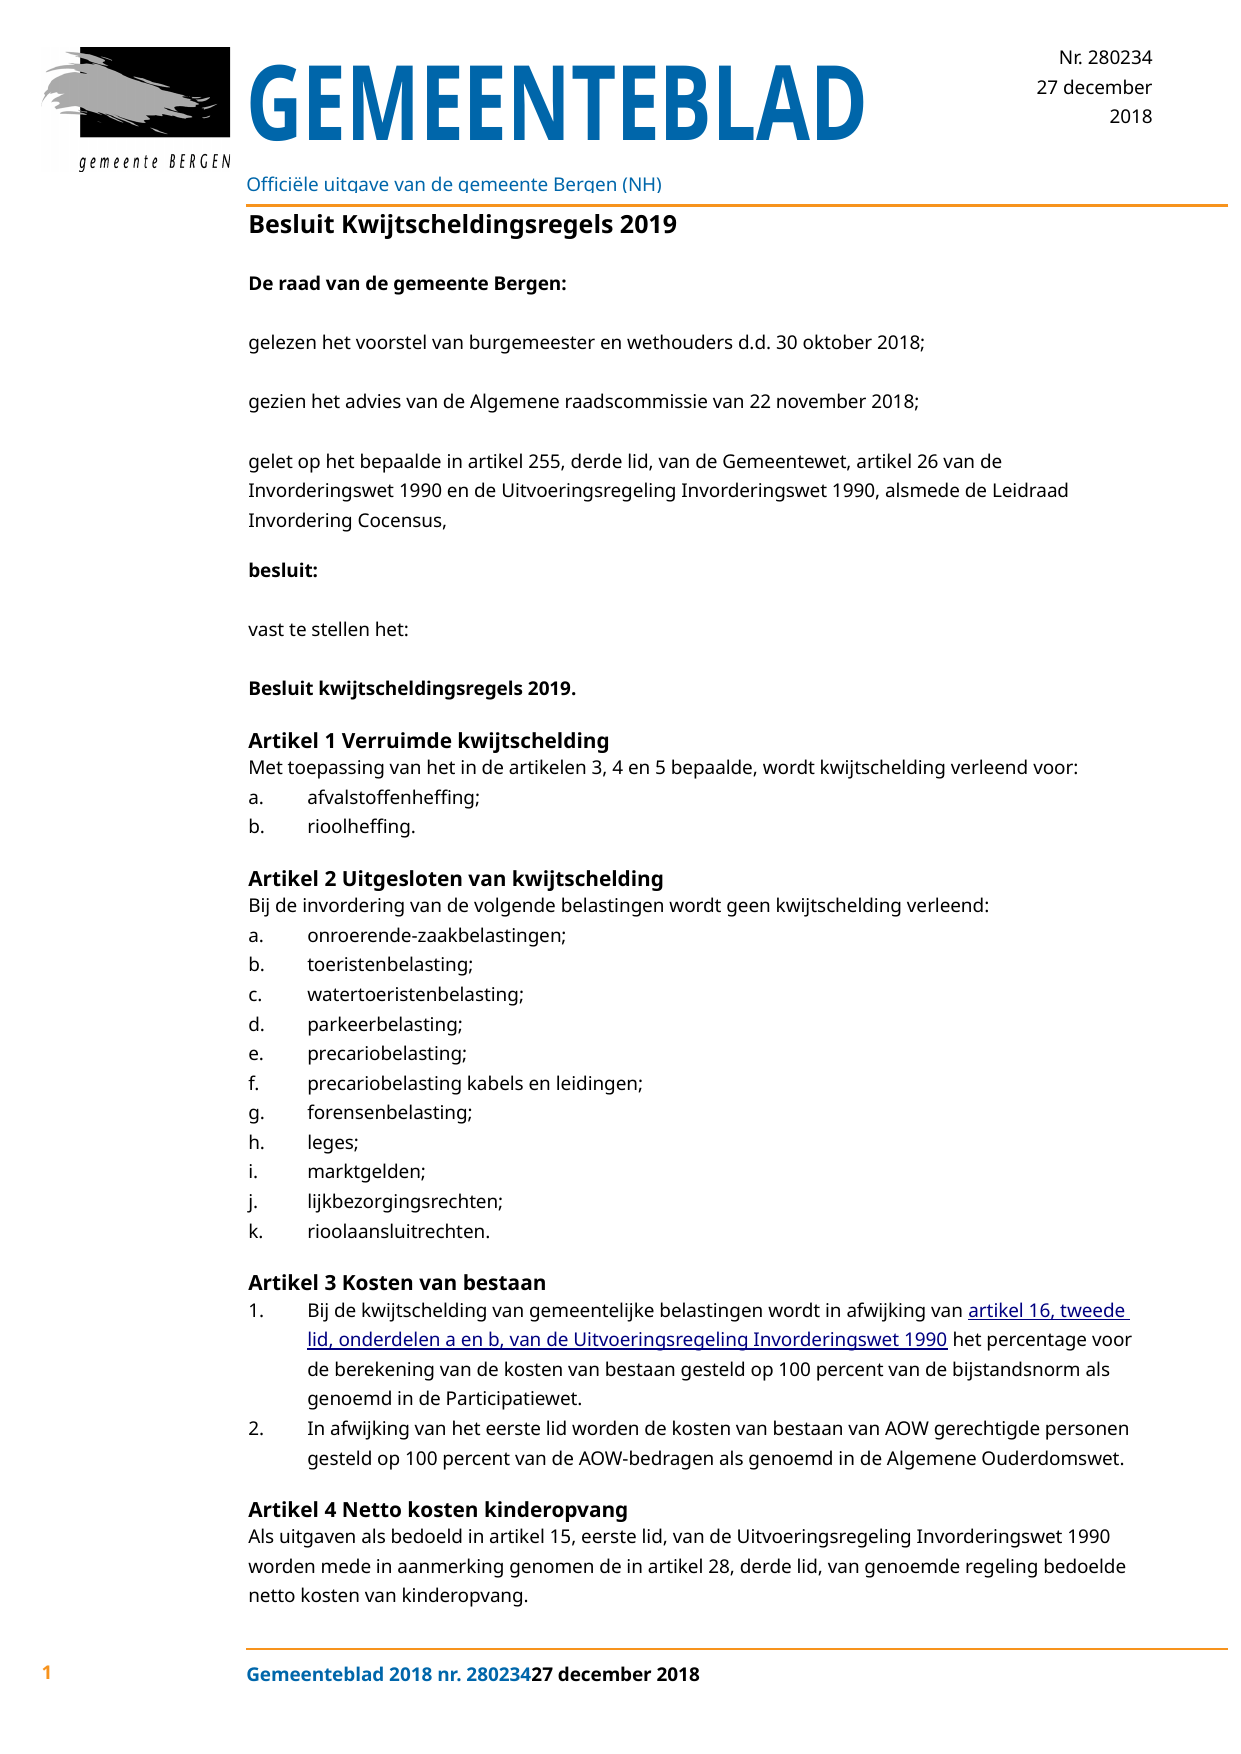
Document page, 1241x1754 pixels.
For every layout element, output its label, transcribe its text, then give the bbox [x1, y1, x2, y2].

list lijkbezorgingsrechten; [248, 1188, 1152, 1214]
list afvalstoffenheffing; [248, 784, 1152, 810]
picture [41, 47, 231, 172]
text De raad van de gemeente Bergen: [248, 270, 1152, 296]
text Besluit Kwijtscheldingsregels 2019 [248, 207, 1152, 241]
list precariobelasting; [248, 1040, 1152, 1066]
text gezien het advies van de Algemene raadscommissie van 22 november 2018; [248, 389, 1152, 414]
text Als uitgaven als bedoeld in artikel 15, eerste lid, van de Uitvoeringsregeling Invorderingswet 1990 worden mede in aanmerking genomen de in artikel 28, derde lid, van genoemde regeling bedoelde netto kosten van kinderopvang. [248, 1523, 1152, 1608]
list Bij de kwijtschelding van gemeentelijke belastingen wordt in afwijking van artikel 16, tweede lid, onderdelen a en b, van de Uitvoeringsregeling Invorderingswet 1990 het percentage voor de berekening van de kosten van bestaan gesteld op 100 percent van de bijstandsnorm als genoemd in de Participatiewet. [248, 1297, 1152, 1411]
text gelezen het voorstel van burgemeester en wethouders d.d. 30 oktober 2018; [248, 329, 1152, 355]
text Besluit kwijtscheldingsregels 2019. [248, 676, 1152, 701]
list parkeerbelasting; [248, 1011, 1152, 1037]
list onroerende-zaakbelastingen; [248, 922, 1152, 948]
list precariobelasting kabels en leidingen; [248, 1070, 1152, 1096]
text gelet op het bepaalde in artikel 255, derde lid, van de Gemeentewet, artikel 26 van de Invorderingswet 1990 en de Uitvoeringsregeling Invorderingswet 1990, alsmede de Leidraad Invordering Cocensus, [248, 448, 1152, 533]
list toeristenbelasting; [248, 952, 1152, 977]
list leges; [248, 1129, 1152, 1155]
text Artikel 4 Netto kosten kinderopvang [248, 1495, 1152, 1523]
text Artikel 1 Verruimde kwijtschelding [248, 726, 1152, 754]
text Artikel 3 Kosten van bestaan [248, 1268, 1152, 1297]
text Artikel 2 Uitgesloten van kwijtschelding [248, 864, 1152, 892]
list marktgelden; [248, 1159, 1152, 1184]
list rioolheffing. [248, 814, 1152, 839]
text Bij de invordering van de volgende belastingen wordt geen kwijtschelding verleend: [248, 892, 1152, 918]
list watertoeristenbelasting; [248, 981, 1152, 1007]
list In afwijking van het eerste lid worden de kosten van bestaan van AOW gerechtigde personen gesteld op 100 percent van de AOW-bedragen als genoemd in de Algemene Ouderdomswet. [248, 1415, 1152, 1470]
text vast te stellen het: [248, 616, 1152, 642]
list rioolaansluitrechten. [248, 1218, 1152, 1244]
text besluit: [248, 557, 1152, 583]
text Met toepassing van het in de artikelen 3, 4 en 5 bepaalde, wordt kwijtschelding verleend voor: [248, 754, 1152, 780]
list forensenbelasting; [248, 1099, 1152, 1125]
